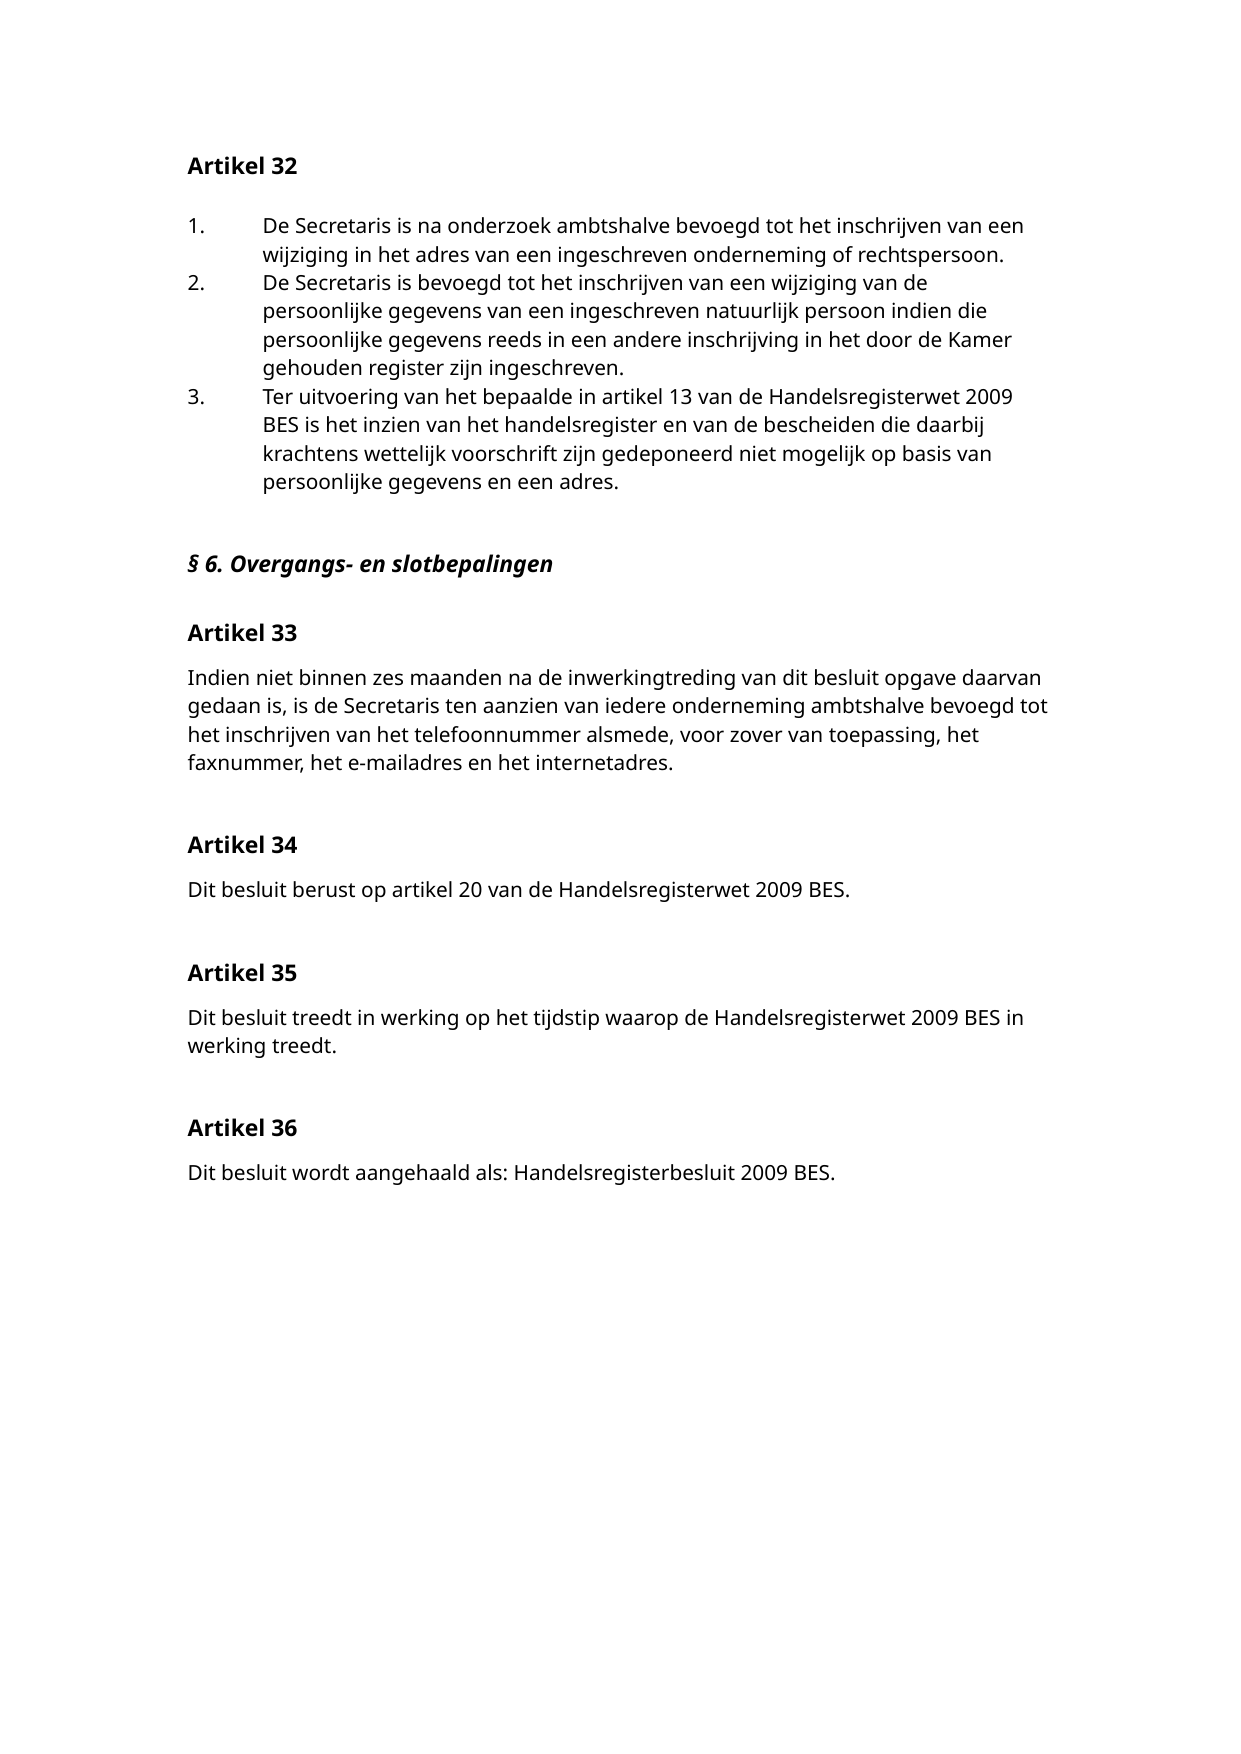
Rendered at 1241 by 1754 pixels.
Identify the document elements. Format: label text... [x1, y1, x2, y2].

subtitle Artikel 35 [187, 957, 1053, 988]
subtitle Artikel 33 [187, 617, 1053, 648]
list De Secretaris is bevoegd tot het inschrijven van een wijziging van de persoonlijke gegevens van een ingeschreven natuurlijk persoon indien die persoonlijke gegevens reeds in een andere inschrijving in het door de Kamer gehouden register zijn ingeschreven. [187, 268, 1053, 382]
text Indien niet binnen zes maanden na de inwerkingtreding van dit besluit opgave daarvan gedaan is, is de Secretaris ten aanzien van iedere onderneming ambtshalve bevoegd tot het inschrijven van het telefoonnummer alsmede, voor zover van toepassing, het faxnummer, het e-mailadres en het internetadres. [187, 663, 1053, 777]
subtitle Artikel 32 [187, 150, 1053, 181]
text Dit besluit treedt in werking op het tijdstip waarop de Handelsregisterwet 2009 BES in werking treedt. [187, 1003, 1053, 1060]
text Dit besluit berust op artikel 20 van de Handelsregisterwet 2009 BES. [187, 876, 1053, 904]
list De Secretaris is na onderzoek ambtshalve bevoegd tot het inschrijven van een wijziging in het adres van een ingeschreven onderneming of rechtspersoon. [187, 211, 1053, 268]
subtitle § 6. Overgangs- en slotbepalingen [187, 548, 1053, 579]
list Ter uitvoering van het bepaalde in artikel 13 van de Handelsregisterwet 2009 BES is het inzien van het handelsregister en van de bescheiden die daarbij krachtens wettelijk voorschrift zijn gedeponeerd niet mogelijk op basis van persoonlijke gegevens en een adres. [187, 382, 1053, 496]
text Dit besluit wordt aangehaald als: Handelsregisterbesluit 2009 BES. [187, 1158, 1053, 1187]
subtitle Artikel 36 [187, 1112, 1053, 1143]
subtitle Artikel 34 [187, 829, 1053, 861]
